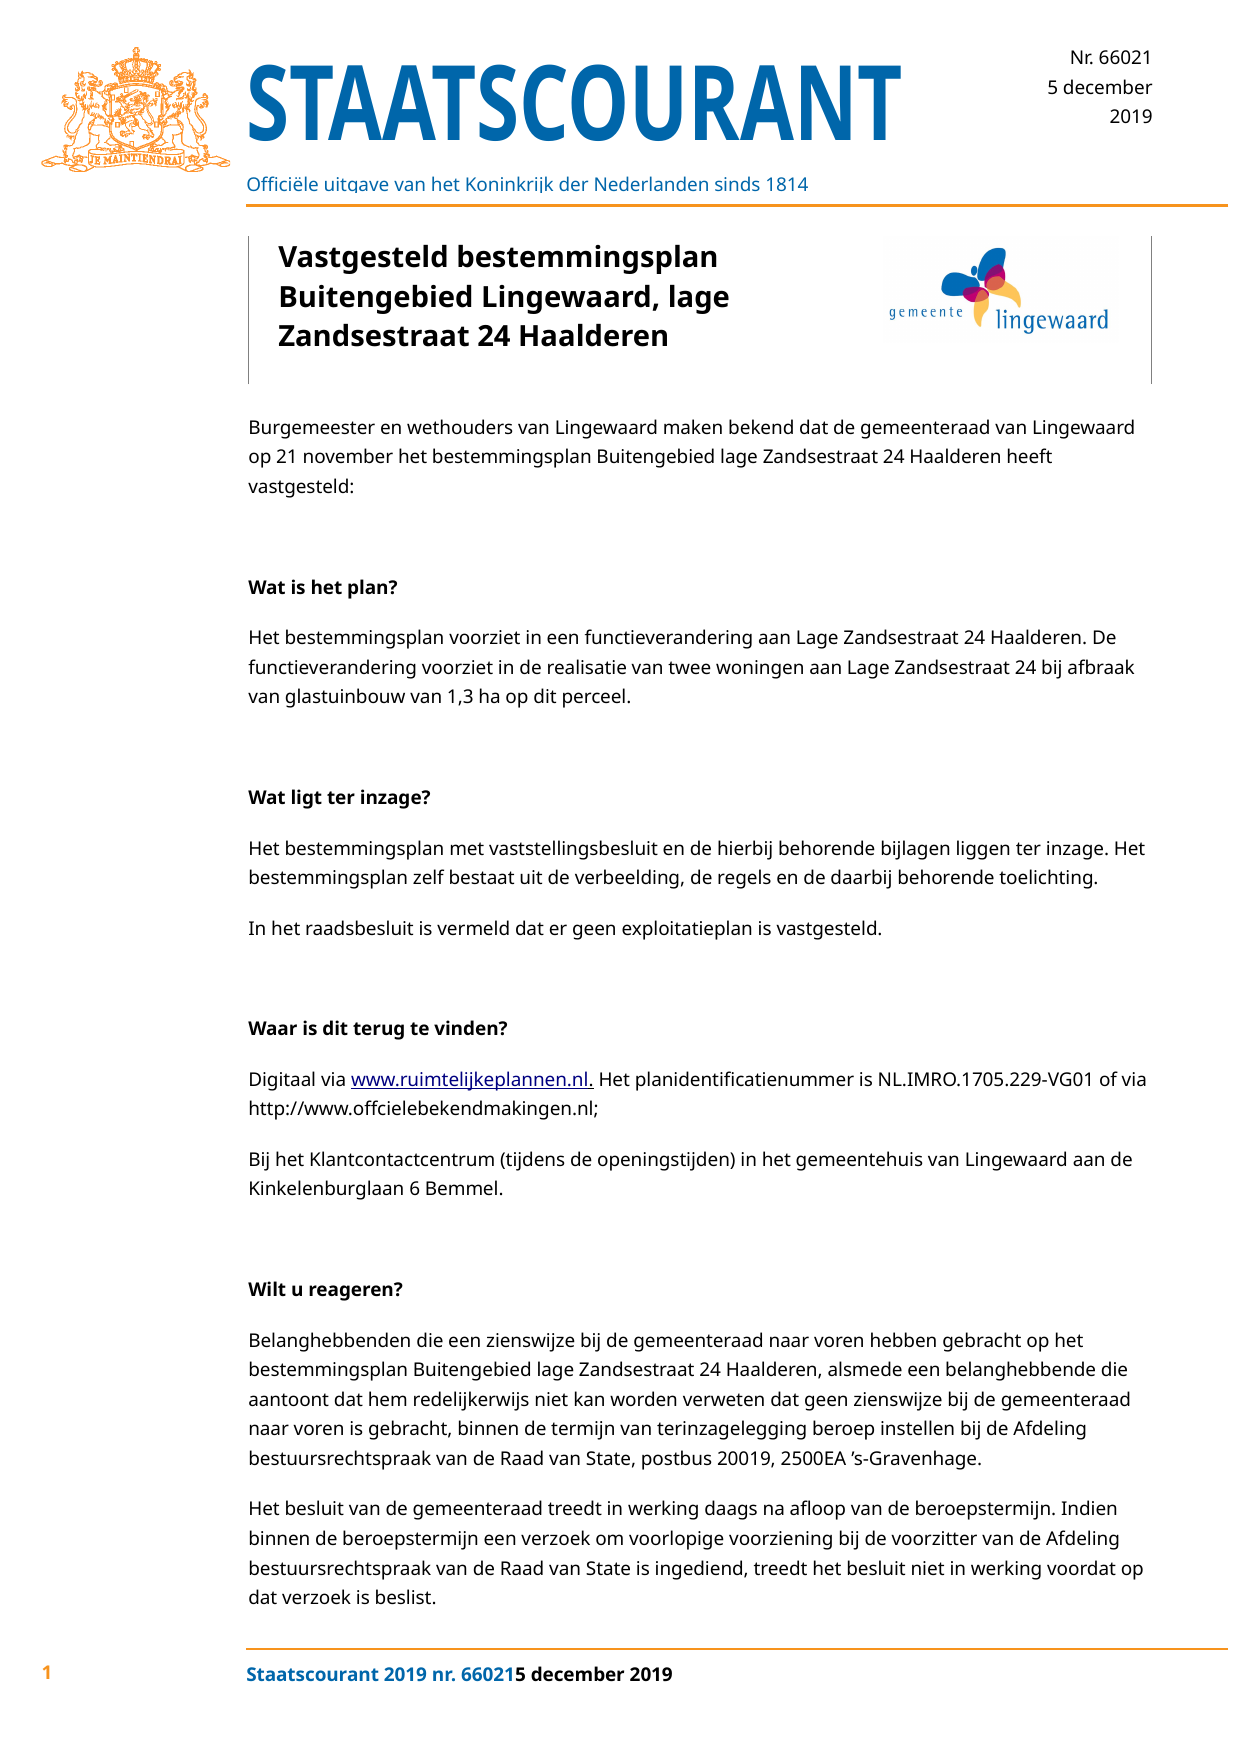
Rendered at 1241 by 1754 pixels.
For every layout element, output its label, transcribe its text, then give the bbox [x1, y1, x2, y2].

text In het raadsbesluit is vermeld dat er geen exploitatieplan is vastgesteld. [248, 915, 1152, 941]
text Belanghebbenden die een zienswijze bij de gemeenteraad naar voren hebben gebracht op het bestemmingsplan Buitengebied lage Zandsestraat 24 Haalderen, alsmede een belanghebbende die aantoont dat hem redelijkerwijs niet kan worden verweten dat geen zienswijze bij de gemeenteraad naar voren is gebracht, binnen de termijn van terinzagelegging beroep instellen bij de Afdeling bestuursrechtspraak van de Raad van State, postbus 20019, 2500EA ’s-Gravenhage. [248, 1327, 1152, 1471]
text Het besluit van de gemeenteraad treedt in werking daags na afloop van de beroepstermijn. Indien binnen de beroepstermijn een verzoek om voorlopige voorziening bij de voorzitter van de Afdeling bestuursrechtspraak van de Raad van State is ingediend, treedt het besluit niet in werking voordat op dat verzoek is beslist. [248, 1496, 1152, 1610]
text Waar is dit terug te vinden? [248, 1016, 1152, 1041]
table_header Vastgesteld bestemmingsplan Buitengebied Lingewaard, lage Zandsestraat 24 Haalderen [249, 236, 850, 384]
text Digitaal via www.ruimtelijkeplannen.nl. Het planidentificatienummer is NL.IMRO.1705.229-VG01 of via http://www.offcielebekendmakingen.nl; [248, 1066, 1152, 1121]
table_header [850, 236, 882, 342]
text Het bestemmingsplan met vaststellingsbesluit en de hierbij behorende bijlagen liggen ter inzage. Het bestemmingsplan zelf bestaat uit de verbeelding, de regels en de daarbij behorende toelichting. [248, 835, 1152, 890]
table_header [850, 343, 1151, 384]
text Het bestemmingsplan voorziet in een functieverandering aan Lage Zandsestraat 24 Haalderen. De functieverandering voorziet in de realisatie van twee woningen aan Lage Zandsestraat 24 bij afbraak van glastuinbouw van 1,3 ha op dit perceel. [248, 624, 1152, 709]
table_header [1119, 236, 1151, 342]
text Bij het Klantcontactcentrum (tijdens de openingstijden) in het gemeentehuis van Lingewaard aan de Kinkelenburglaan 6 Bemmel. [248, 1146, 1152, 1201]
picture [41, 47, 231, 172]
picture [882, 236, 1119, 343]
text Wilt u reageren? [248, 1276, 1152, 1302]
text Wat is het plan? [248, 574, 1152, 600]
text Wat ligt ter inzage? [248, 784, 1152, 810]
text Burgemeester en wethouders van Lingewaard maken bekend dat de gemeenteraad van Lingewaard op 21 november het bestemmingsplan Buitengebied lage Zandsestraat 24 Haalderen heeft vastgesteld: [248, 414, 1152, 499]
